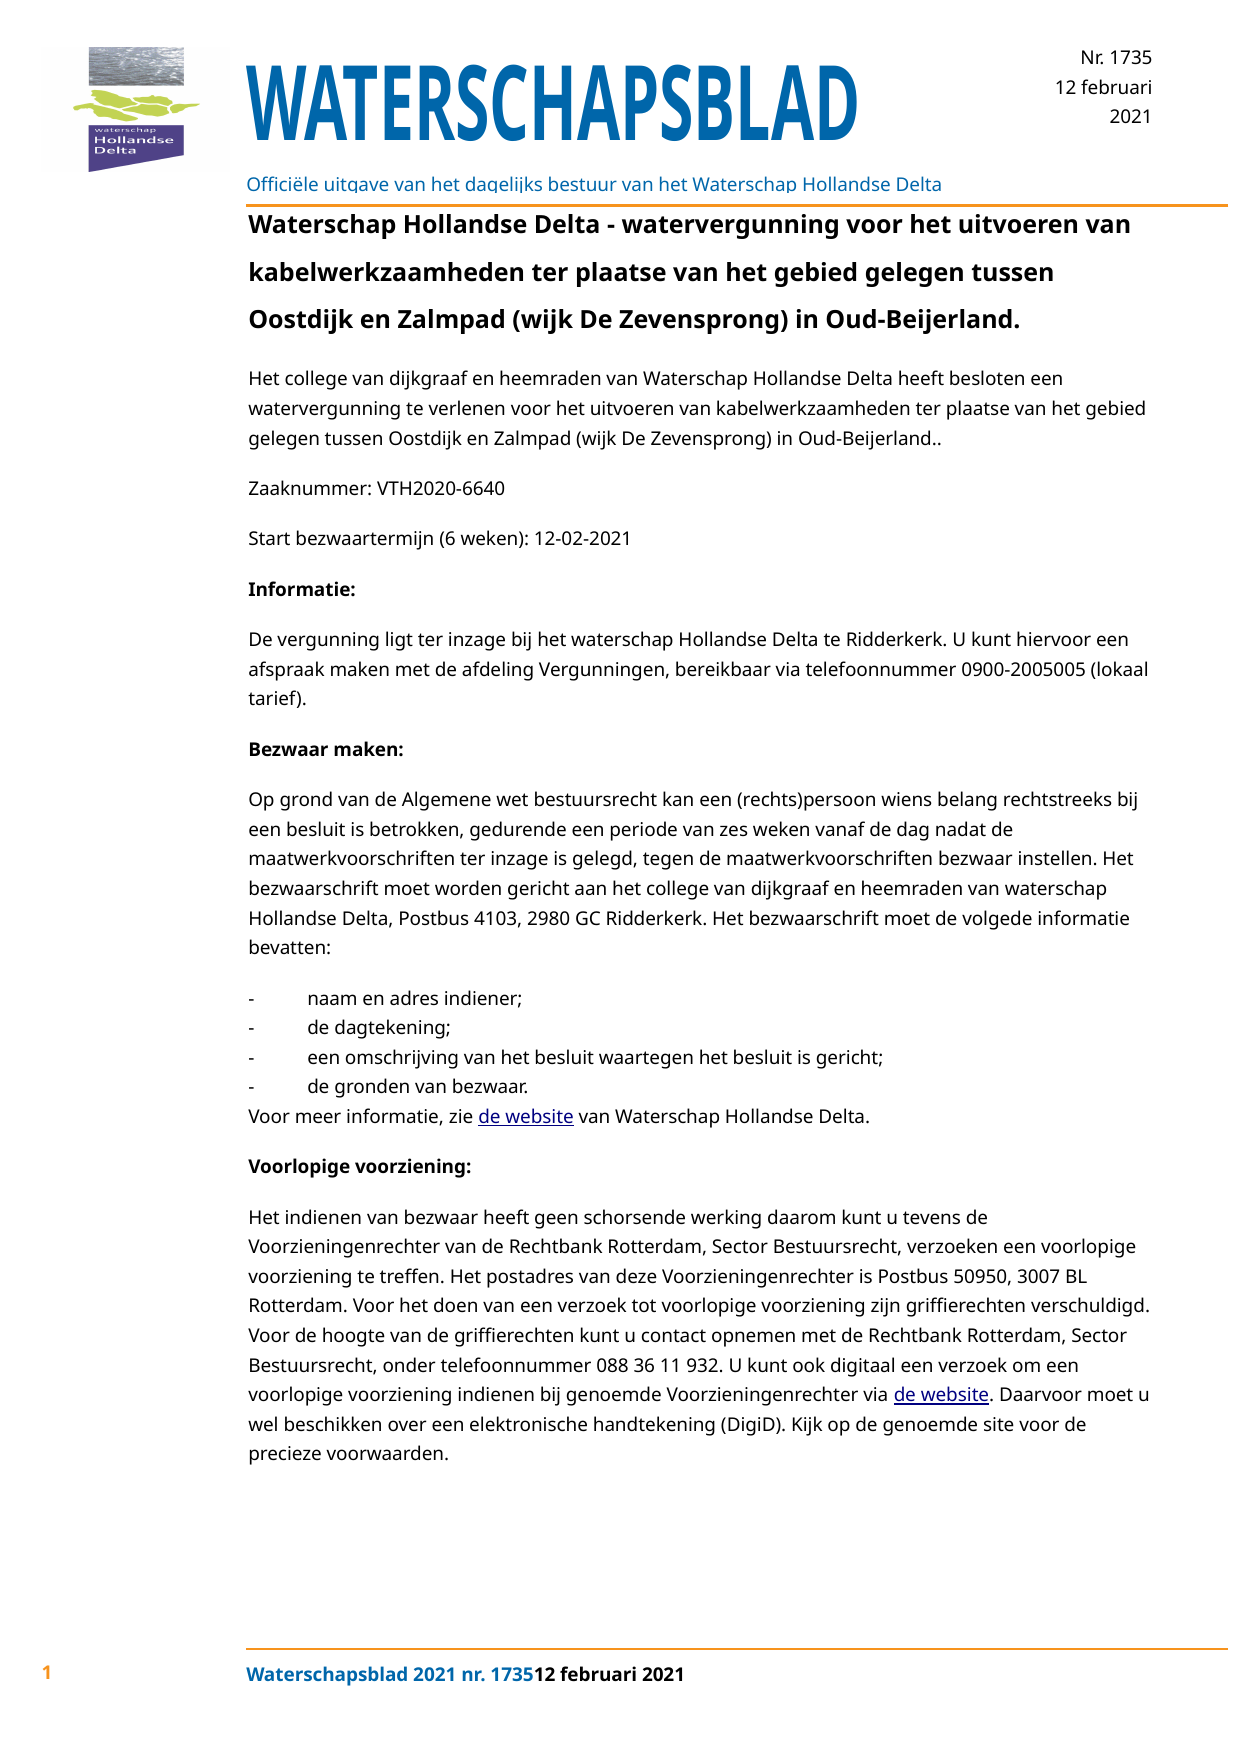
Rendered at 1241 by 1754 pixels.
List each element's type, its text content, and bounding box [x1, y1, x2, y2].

text Waterschap Hollandse Delta - watervergunning voor het uitvoeren van kabelwerkzaamheden ter plaatse van het gebied gelegen tussen Oostdijk en Zalmpad (wijk De Zevensprong) in Oud-Beijerland. [248, 207, 1152, 336]
text Zaaknummer: VTH2020-6640 [248, 475, 1152, 501]
text Het college van dijkgraaf en heemraden van Waterschap Hollandse Delta heeft besloten een watervergunning te verlenen voor het uitvoeren van kabelwerkzaamheden ter plaatse van het gebied gelegen tussen Oostdijk en Zalmpad (wijk De Zevensprong) in Oud-Beijerland.. [248, 366, 1152, 450]
picture [41, 47, 231, 172]
list naam en adres indiener; [248, 985, 1152, 1010]
text De vergunning ligt ter inzage bij het waterschap Hollandse Delta te Ridderkerk. U kunt hiervoor een afspraak maken met de afdeling Vergunningen, bereikbaar via telefoonnummer 0900-2005005 (lokaal tarief). [248, 626, 1152, 711]
text Bezwaar maken: [248, 736, 1152, 762]
list een omschrijving van het besluit waartegen het besluit is gericht; [248, 1044, 1152, 1069]
text Start bezwaartermijn (6 weken): 12-02-2021 [248, 526, 1152, 551]
text Het indienen van bezwaar heeft geen schorsende werking daarom kunt u tevens de Voorzieningenrechter van de Rechtbank Rotterdam, Sector Bestuursrecht, verzoeken een voorlopige voorziening te treffen. Het postadres van deze Voorzieningenrechter is Postbus 50950, 3007 BL Rotterdam. Voor het doen van een verzoek tot voorlopige voorziening zijn griffierechten verschuldigd. Voor de hoogte van de griffierechten kunt u contact opnemen met de Rechtbank Rotterdam, Sector Bestuursrecht, onder telefoonnummer 088 36 11 932. U kunt ook digitaal een verzoek om een voorlopige voorziening indienen bij genoemde Voorzieningenrechter via de website. Daarvoor moet u wel beschikken over een elektronische handtekening (DigiD). Kijk op de genoemde site voor de precieze voorwaarden. [248, 1204, 1152, 1466]
list de gronden van bezwaar. [248, 1073, 1152, 1099]
text Voorlopige voorziening: [248, 1153, 1152, 1179]
text Op grond van de Algemene wet bestuursrecht kan een (rechts)persoon wiens belang rechtstreeks bij een besluit is betrokken, gedurende een periode van zes weken vanaf de dag nadat de maatwerkvoorschriften ter inzage is gelegd, tegen de maatwerkvoorschriften bezwaar instellen. Het bezwaarschrift moet worden gericht aan het college van dijkgraaf en heemraden van waterschap Hollandse Delta, Postbus 4103, 2980 GC Ridderkerk. Het bezwaarschrift moet de volgede informatie bevatten: [248, 786, 1152, 960]
text Informatie: [248, 576, 1152, 602]
list de dagtekening; [248, 1014, 1152, 1040]
text Voor meer informatie, zie de website van Waterschap Hollandse Delta. [248, 1103, 1152, 1129]
